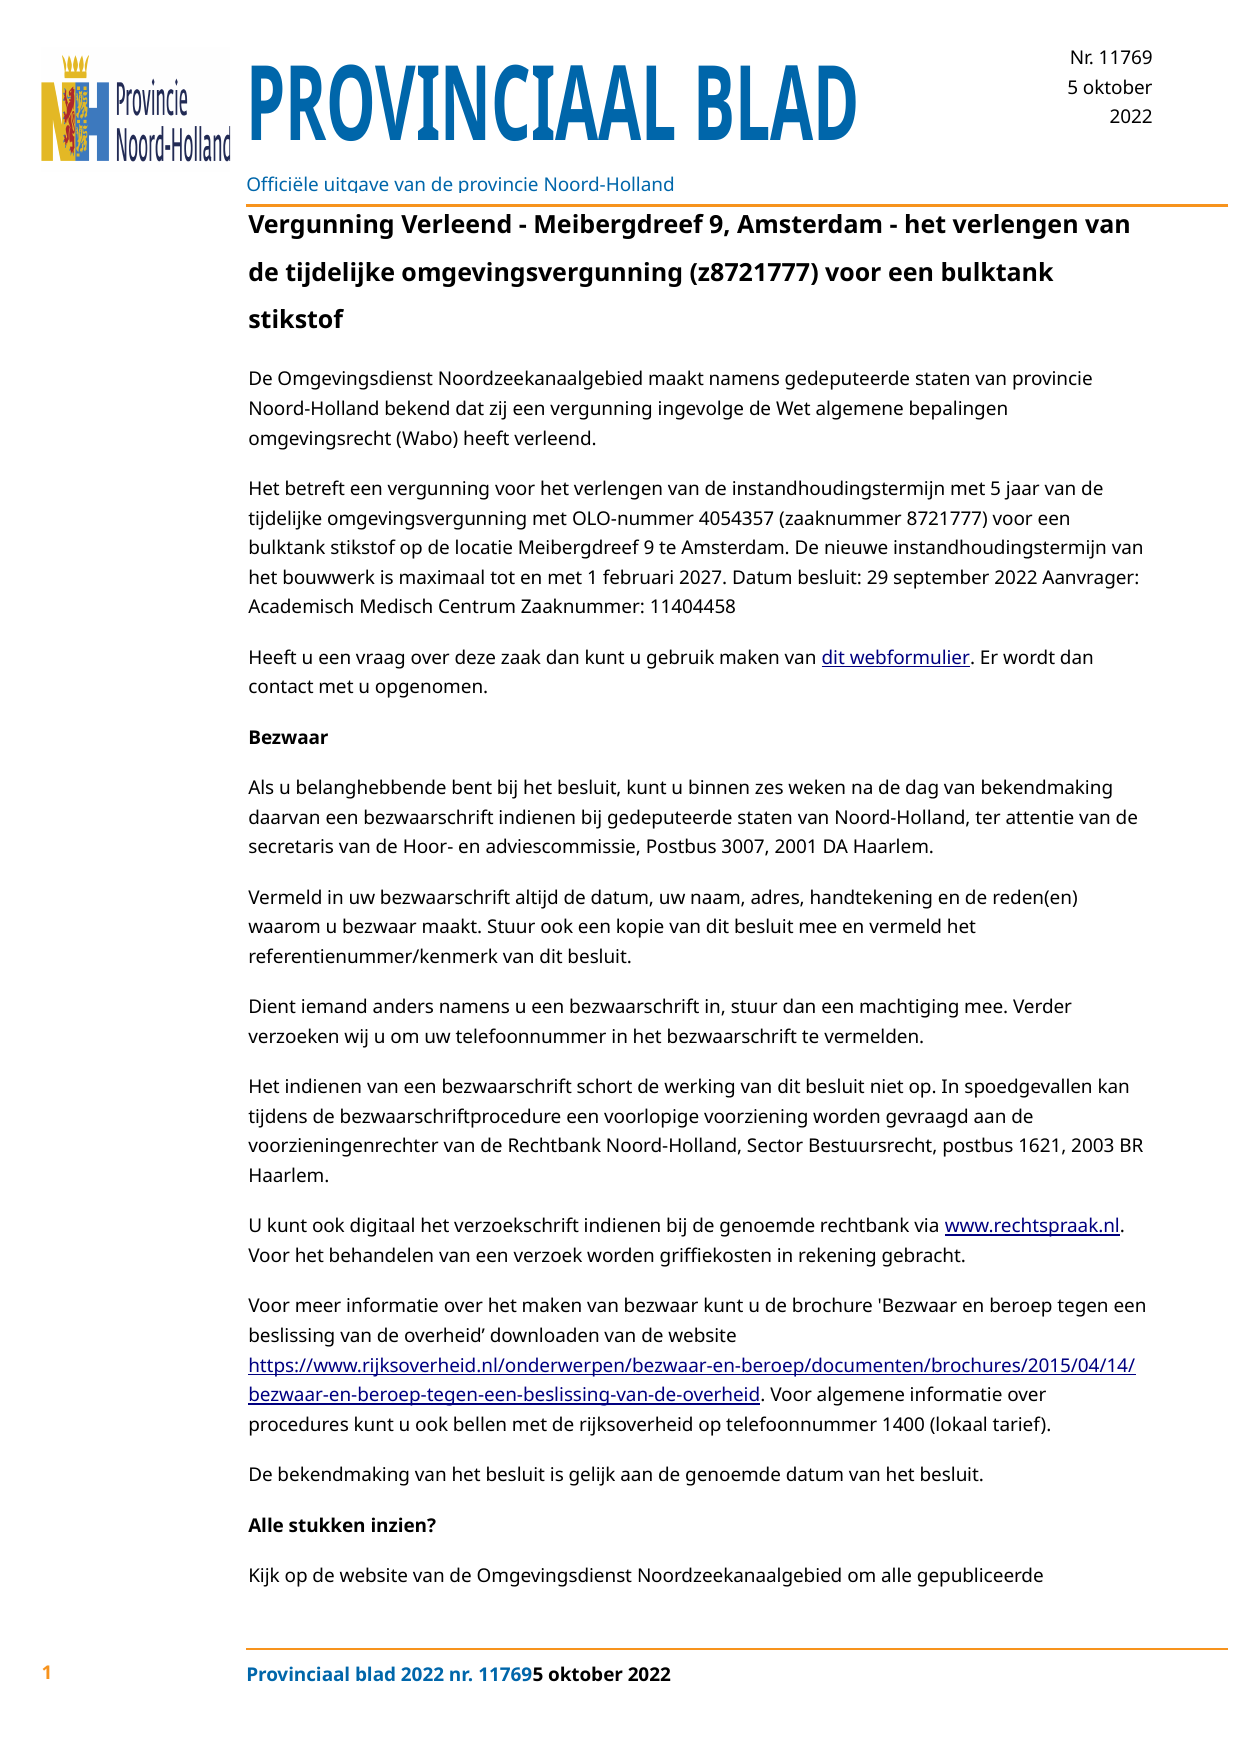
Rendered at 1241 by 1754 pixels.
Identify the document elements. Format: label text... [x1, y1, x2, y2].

text De bekendmaking van het besluit is gelijk aan de genoemde datum van het besluit. [248, 1461, 1152, 1487]
text Het betreft een vergunning voor het verlengen van de instandhoudingstermijn met 5 jaar van de tijdelijke omgevingsvergunning met OLO-nummer 4054357 (zaaknummer 8721777) voor een bulktank stikstof op de locatie Meibergdreef 9 te Amsterdam. De nieuwe instandhoudingstermijn van het bouwwerk is maximaal tot en met 1 februari 2027. Datum besluit: 29 september 2022 Aanvrager: Academisch Medisch Centrum Zaaknummer: 11404458 [248, 475, 1152, 619]
text Het indienen van een bezwaarschrift schort de werking van dit besluit niet op. In spoedgevallen kan tijdens de bezwaarschriftprocedure een voorlopige voorziening worden gevraagd aan de voorzieningenrechter van de Rechtbank Noord-Holland, Sector Bestuursrecht, postbus 1621, 2003 BR Haarlem. [248, 1073, 1152, 1188]
text De Omgevingsdienst Noordzeekanaalgebied maakt namens gedeputeerde staten van provincie Noord-Holland bekend dat zij een vergunning ingevolge de Wet algemene bepalingen omgevingsrecht (Wabo) heeft verleend. [248, 366, 1152, 450]
text Vermeld in uw bezwaarschrift altijd de datum, uw naam, adres, handtekening en de reden(en) waarom u bezwaar maakt. Stuur ook een kopie van dit besluit mee en vermeld het referentienummer/kenmerk van dit besluit. [248, 884, 1152, 969]
text Kijk op de website van de Omgevingsdienst Noordzeekanaalgebied om alle gepubliceerde [248, 1562, 1152, 1588]
text Heeft u een vraag over deze zaak dan kunt u gebruik maken van dit webformulier. Er wordt dan contact met u opgenomen. [248, 644, 1152, 699]
text Bezwaar [248, 724, 1152, 749]
text Als u belanghebbende bent bij het besluit, kunt u binnen zes weken na de dag van bekendmaking daarvan een bezwaarschrift indienen bij gedeputeerde staten van Noord-Holland, ter attentie van de secretaris van de Hoor- en adviescommissie, Postbus 3007, 2001 DA Haarlem. [248, 774, 1152, 859]
picture [41, 47, 231, 172]
text Dient iemand anders namens u een bezwaarschrift in, stuur dan een machtiging mee. Verder verzoeken wij u om uw telefoonnummer in het bezwaarschrift te vermelden. [248, 993, 1152, 1049]
text Alle stukken inzien? [248, 1512, 1152, 1537]
text Vergunning Verleend - Meibergdreef 9, Amsterdam - het verlengen van de tijdelijke omgevingsvergunning (z8721777) voor een bulktank stikstof [248, 207, 1152, 336]
text Voor meer informatie over het maken van bezwaar kunt u de brochure 'Bezwaar en beroep tegen een beslissing van de overheid’ downloaden van de website https://www.rijksoverheid.nl/onderwerpen/bezwaar-en-beroep/documenten/brochures/2015/04/14/bezwaar-en-beroep-tegen-een-beslissing-van-de-overheid. Voor algemene informatie over procedures kunt u ook bellen met de rijksoverheid op telefoonnummer 1400 (lokaal tarief). [248, 1293, 1152, 1437]
text U kunt ook digitaal het verzoekschrift indienen bij de genoemde rechtbank via www.rechtspraak.nl. Voor het behandelen van een verzoek worden griffiekosten in rekening gebracht. [248, 1213, 1152, 1268]
